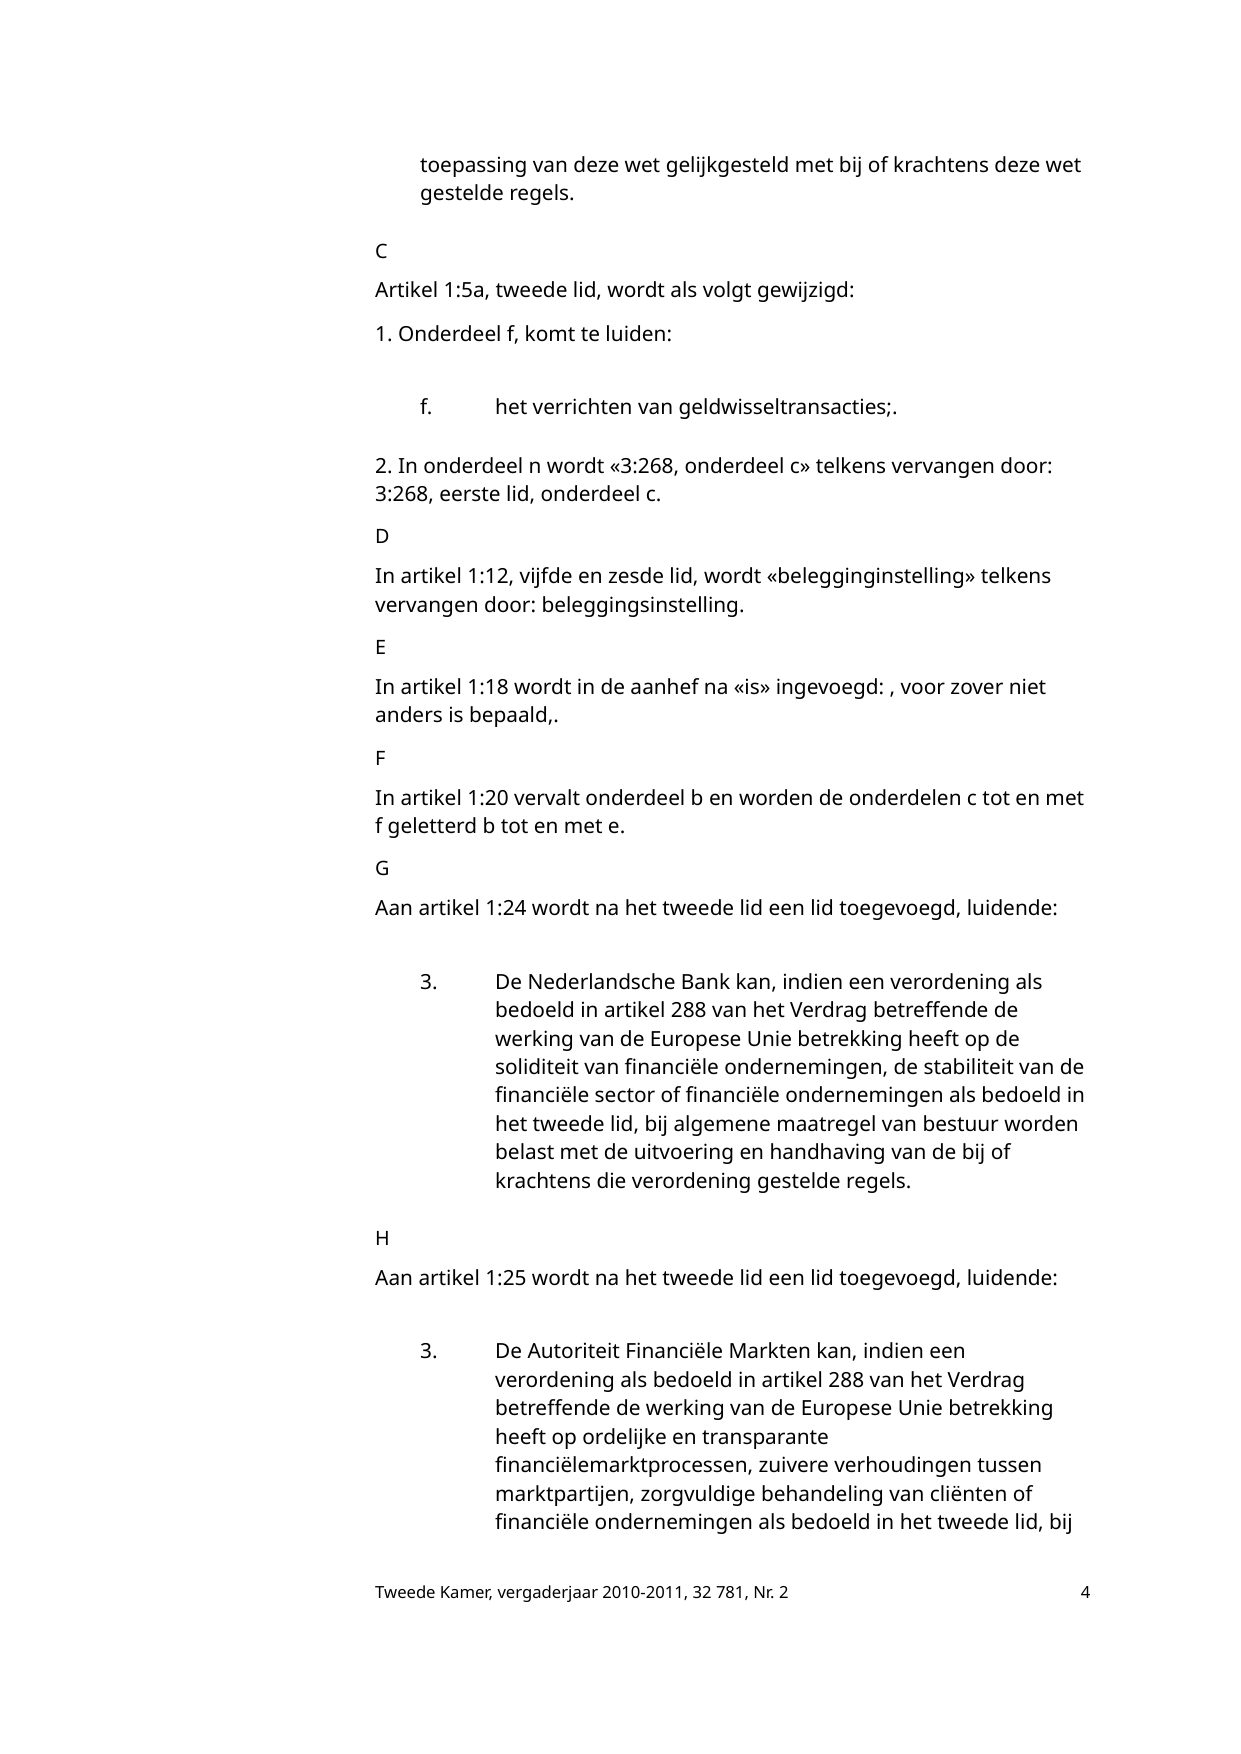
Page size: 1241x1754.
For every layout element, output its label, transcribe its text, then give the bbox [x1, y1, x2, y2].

text E [375, 633, 1090, 660]
text C [375, 237, 1090, 264]
list het verrichten van geldwisseltransacties;. [420, 392, 1090, 421]
text G [375, 855, 1090, 882]
text toepassing van deze wet gelijkgesteld met bij of krachtens deze wet gestelde regels. [420, 150, 1090, 207]
text H [375, 1224, 1090, 1251]
text Aan artikel 1:24 wordt na het tweede lid een lid toegevoegd, luidende: [375, 893, 1090, 922]
text F [375, 744, 1090, 771]
text In artikel 1:12, vijfde en zesde lid, wordt «belegginginstelling» telkens vervangen door: beleggingsinstelling. [375, 562, 1090, 618]
text 1. Onderdeel f, komt te luiden: [375, 319, 1090, 347]
text In artikel 1:20 vervalt onderdeel b en worden de onderdelen c tot en met f geletterd b tot en met e. [375, 783, 1090, 840]
text Aan artikel 1:25 wordt na het tweede lid een lid toegevoegd, luidende: [375, 1263, 1090, 1292]
text D [375, 523, 1090, 550]
list De Nederlandsche Bank kan, indien een verordening als bedoeld in artikel 288 van het Verdrag betreffende de werking van de Europese Unie betrekking heeft op de soliditeit van financiële ondernemingen, de stabiliteit van de financiële sector of financiële ondernemingen als bedoeld in het tweede lid, bij algemene maatregel van bestuur worden belast met de uitvoering en handhaving van de bij of krachtens die verordening gestelde regels. [420, 967, 1090, 1194]
list De Autoriteit Financiële Markten kan, indien een verordening als bedoeld in artikel 288 van het Verdrag betreffende de werking van de Europese Unie betrekking heeft op ordelijke en transparante financiëlemarktprocessen, zuivere verhoudingen tussen marktpartijen, zorgvuldige behandeling van cliënten of financiële ondernemingen als bedoeld in het tweede lid, bij [420, 1337, 1090, 1536]
text 2. In onderdeel n wordt «3:268, onderdeel c» telkens vervangen door: 3:268, eerste lid, onderdeel c. [375, 451, 1090, 508]
text In artikel 1:18 wordt in de aanhef na «is» ingevoegd: , voor zover niet anders is bepaald,. [375, 672, 1090, 729]
text Artikel 1:5a, tweede lid, wordt als volgt gewijzigd: [375, 276, 1090, 304]
